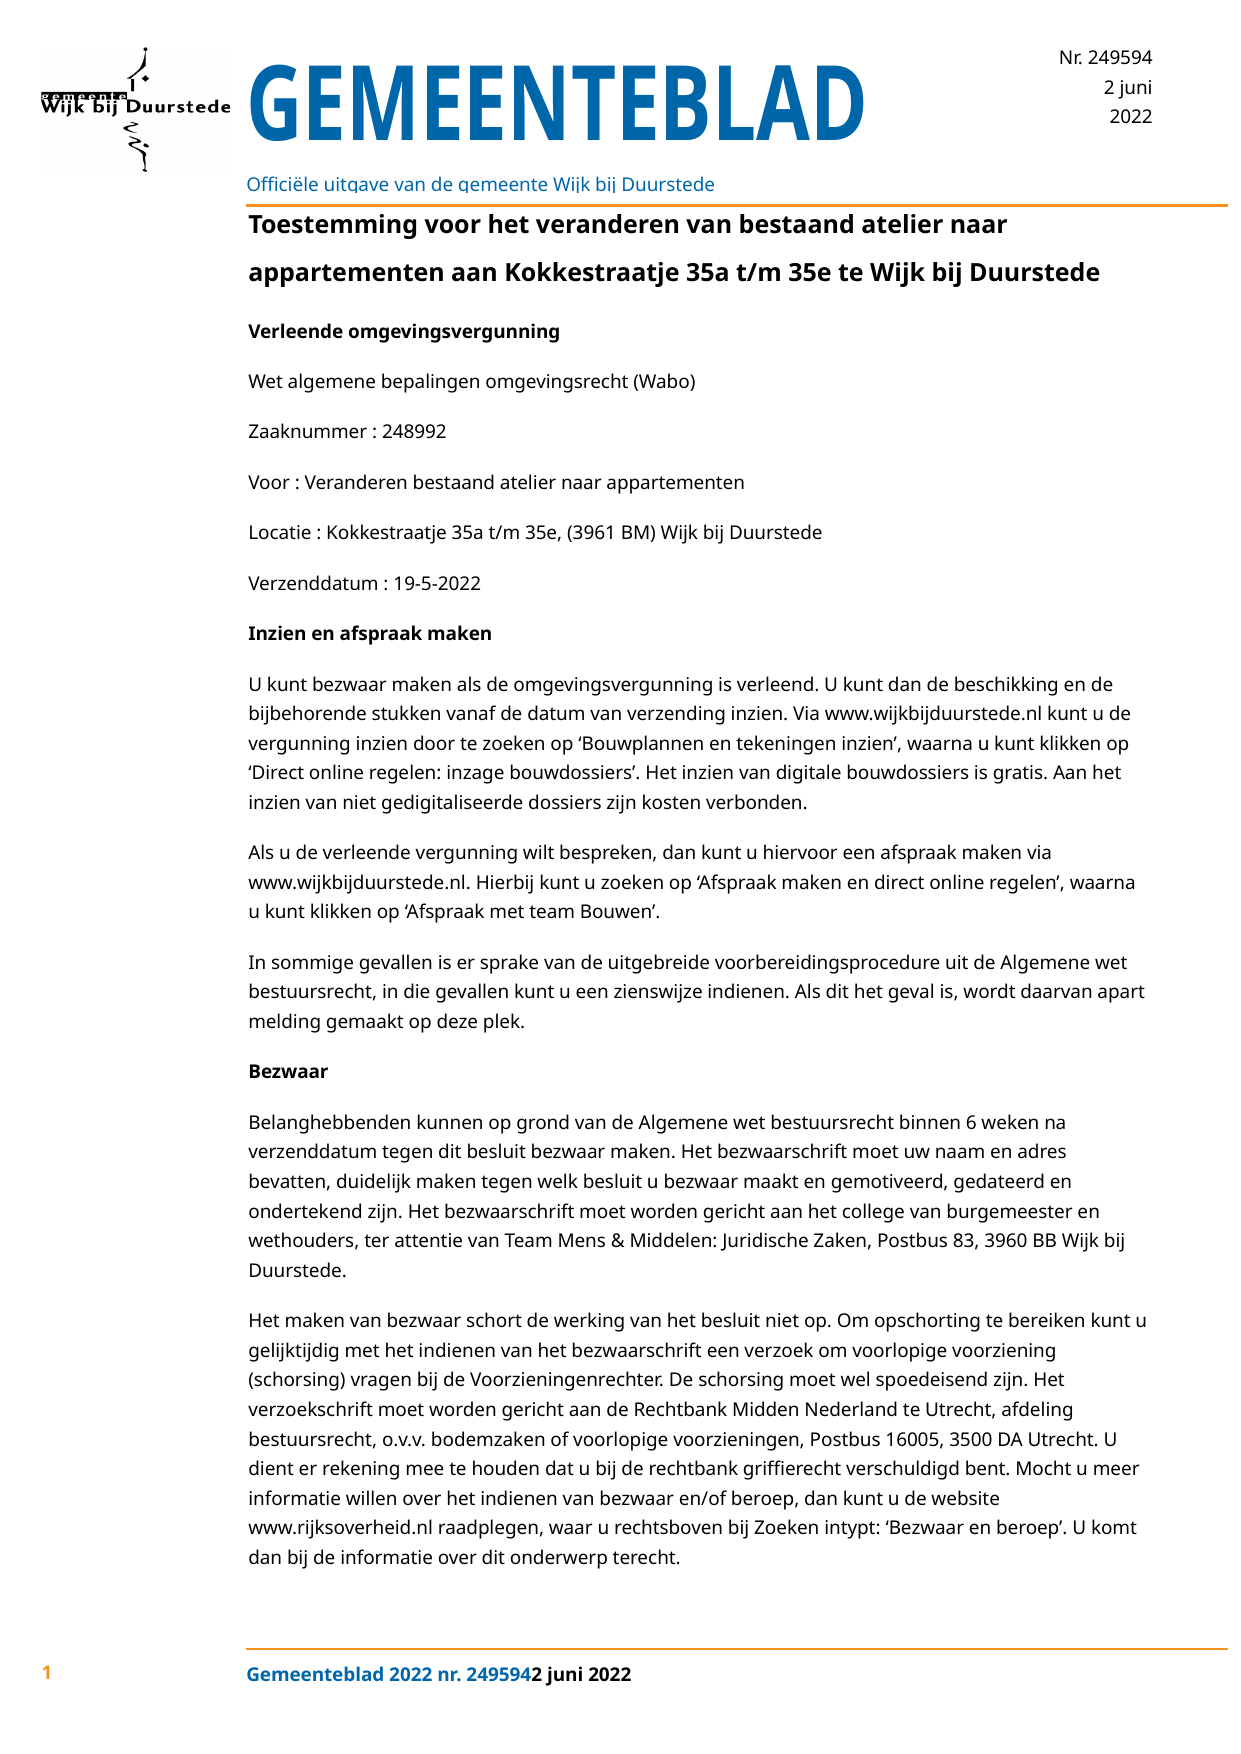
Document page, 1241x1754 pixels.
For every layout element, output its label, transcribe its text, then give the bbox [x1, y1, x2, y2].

text U kunt bezwaar maken als de omgevingsvergunning is verleend. U kunt dan de beschikking en de bijbehorende stukken vanaf de datum van verzending inzien. Via www.wijkbijduurstede.nl kunt u de vergunning inzien door te zoeken op ‘Bouwplannen en tekeningen inzien’, waarna u kunt klikken op ‘Direct online regelen: inzage bouwdossiers’. Het inzien van digitale bouwdossiers is gratis. Aan het inzien van niet gedigitaliseerde dossiers zijn kosten verbonden. [248, 671, 1152, 815]
text Verzenddatum : 19-5-2022 [248, 570, 1152, 596]
text Verleende omgevingsvergunning [248, 318, 1152, 344]
text In sommige gevallen is er sprake van de uitgebreide voorbereidingsprocedure uit de Algemene wet bestuursrecht, in die gevallen kunt u een zienswijze indienen. Als dit het geval is, wordt daarvan apart melding gemaakt op deze plek. [248, 949, 1152, 1034]
text Locatie : Kokkestraatje 35a t/m 35e, (3961 BM) Wijk bij Duurstede [248, 519, 1152, 545]
text Wet algemene bepalingen omgevingsrecht (Wabo) [248, 368, 1152, 394]
text Toestemming voor het veranderen van bestaand atelier naar appartementen aan Kokkestraatje 35a t/m 35e te Wijk bij Duurstede [248, 207, 1152, 288]
text Zaaknummer : 248992 [248, 419, 1152, 444]
text Als u de verleende vergunning wilt bespreken, dan kunt u hiervoor een afspraak maken via www.wijkbijduurstede.nl. Hierbij kunt u zoeken op ‘Afspraak maken en direct online regelen’, waarna u kunt klikken op ‘Afspraak met team Bouwen’. [248, 839, 1152, 924]
text Voor : Veranderen bestaand atelier naar appartementen [248, 469, 1152, 495]
text Inzien en afspraak maken [248, 620, 1152, 646]
text Bezwaar [248, 1059, 1152, 1084]
text Het maken van bezwaar schort de werking van het besluit niet op. Om opschorting te bereiken kunt u gelijktijdig met het indienen van het bezwaarschrift een verzoek om voorlopige voorziening (schorsing) vragen bij de Voorzieningenrechter. De schorsing moet wel spoedeisend zijn. Het verzoekschrift moet worden gericht aan de Rechtbank Midden Nederland te Utrecht, afdeling bestuursrecht, o.v.v. bodemzaken of voorlopige voorzieningen, Postbus 16005, 3500 DA Utrecht. U dient er rekening mee te houden dat u bij de rechtbank griffierecht verschuldigd bent. Mocht u meer informatie willen over het indienen van bezwaar en/of beroep, dan kunt u de website www.rijksoverheid.nl raadplegen, waar u rechtsboven bij Zoeken intypt: ‘Bezwaar en beroep’. U komt dan bij de informatie over dit onderwerp terecht. [248, 1307, 1152, 1570]
text Belanghebbenden kunnen op grond van de Algemene wet bestuursrecht binnen 6 weken na verzenddatum tegen dit besluit bezwaar maken. Het bezwaarschrift moet uw naam en adres bevatten, duidelijk maken tegen welk besluit u bezwaar maakt en gemotiveerd, gedateerd en ondertekend zijn. Het bezwaarschrift moet worden gericht aan het college van burgemeester en wethouders, ter attentie van Team Mens & Middelen: Juridische Zaken, Postbus 83, 3960 BB Wijk bij Duurstede. [248, 1109, 1152, 1283]
picture [41, 47, 231, 172]
